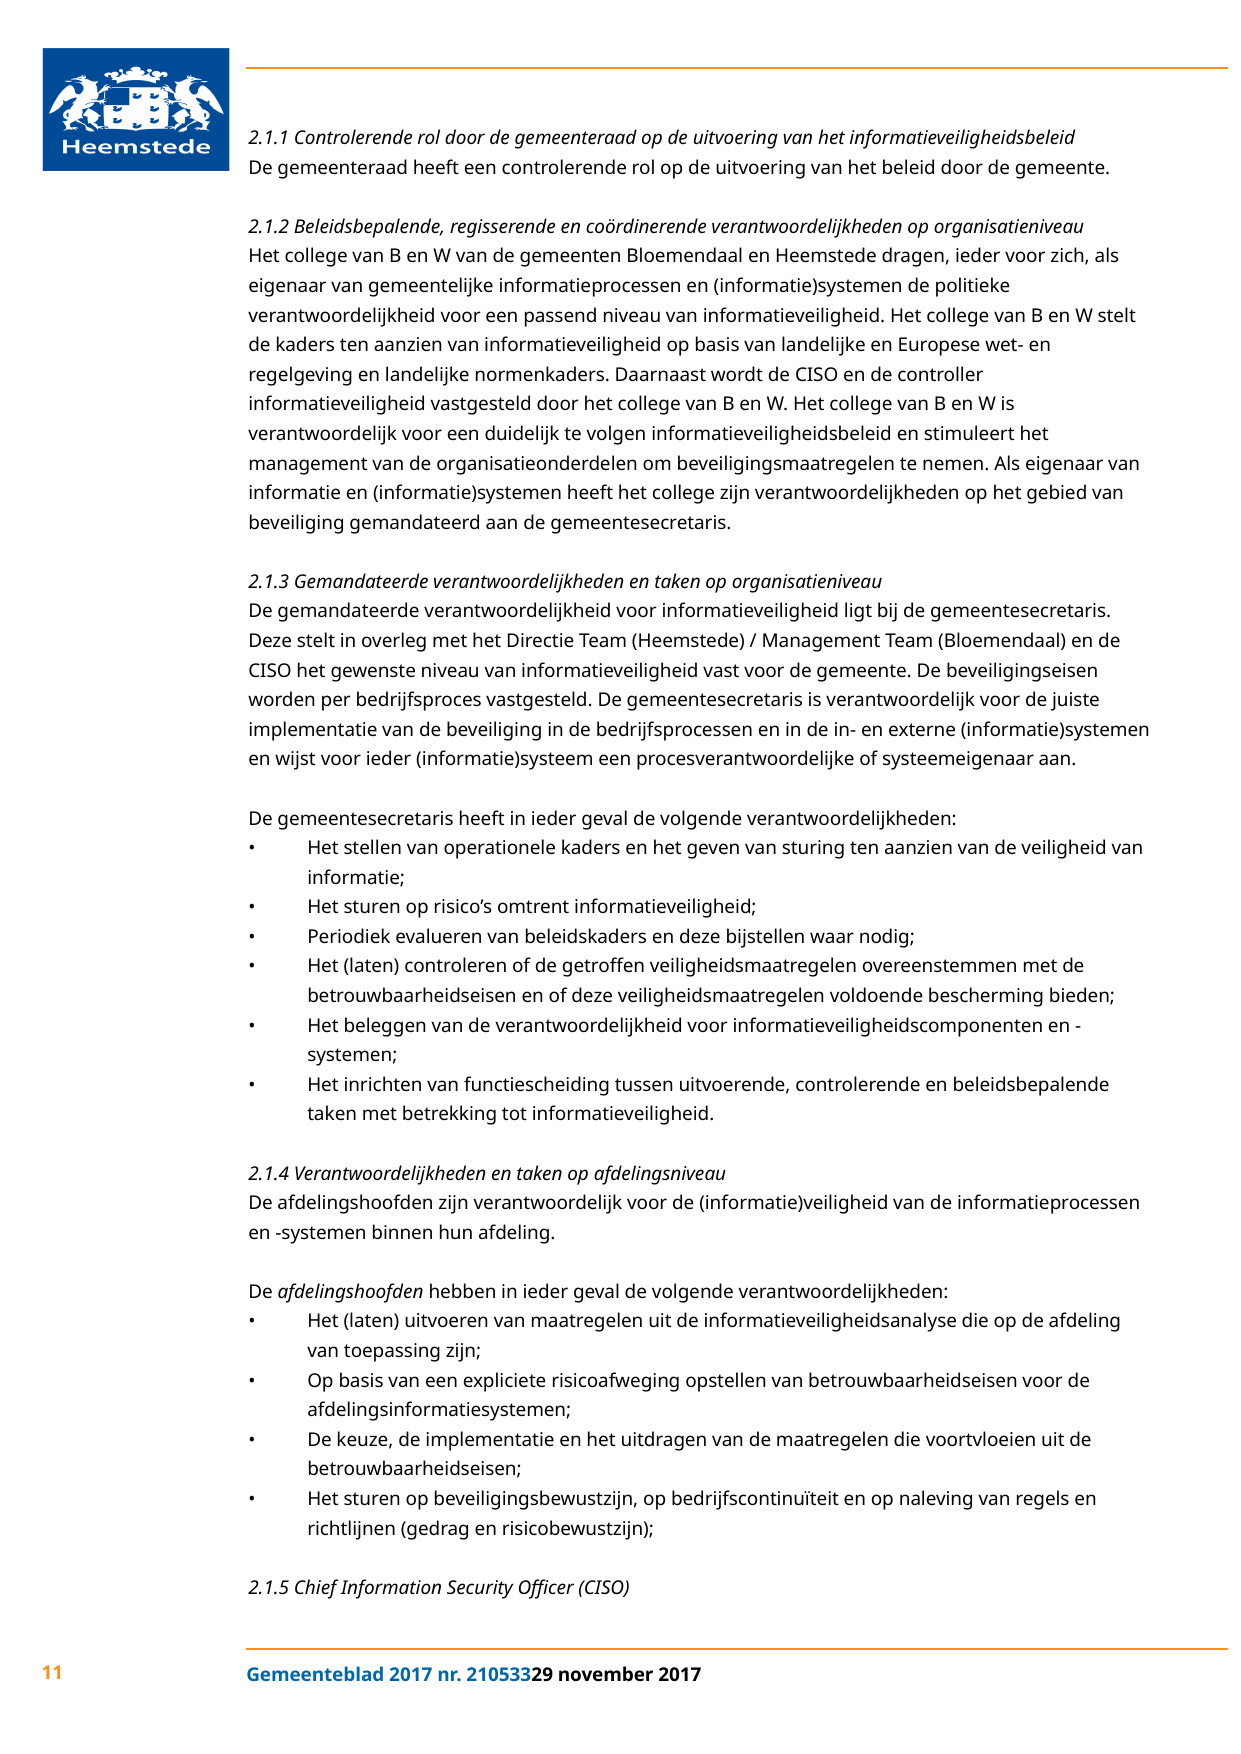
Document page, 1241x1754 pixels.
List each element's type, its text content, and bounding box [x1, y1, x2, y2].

list Het sturen op risico’s omtrent informatieveiligheid; [248, 893, 1152, 919]
list Periodiek evalueren van beleidskaders en deze bijstellen waar nodig; [248, 923, 1152, 949]
text 2.1.1 Controlerende rol door de gemeenteraad op de uitvoering van het informatieveiligheidsbeleid [248, 124, 1152, 150]
text 2.1.2 Beleidsbepalende, regisserende en coördinerende verantwoordelijkheden op organisatieniveau [248, 213, 1152, 239]
list Het (laten) uitvoeren van maatregelen uit de informatieveiligheidsanalyse die op de afdeling van toepassing zijn; [248, 1308, 1152, 1363]
text De gemeentesecretaris heeft in ieder geval de volgende verantwoordelijkheden: [248, 805, 1152, 831]
text De gemeenteraad heeft een controlerende rol op de uitvoering van het beleid door de gemeente. [248, 154, 1152, 180]
list Het stellen van operationele kaders en het geven van sturing ten aanzien van de veiligheid van informatie; [248, 834, 1152, 890]
list Op basis van een expliciete risicoafweging opstellen van betrouwbaarheidseisen voor de afdelingsinformatiesystemen; [248, 1367, 1152, 1422]
text 2.1.5 Chief Information Security Officer (CISO) [248, 1574, 1152, 1600]
list Het beleggen van de verantwoordelijkheid voor informatieveiligheidscomponenten en -systemen; [248, 1012, 1152, 1067]
list De keuze, de implementatie en het uitdragen van de maatregelen die voortvloeien uit de betrouwbaarheidseisen; [248, 1426, 1152, 1481]
text De afdelingshoofden hebben in ieder geval de volgende verantwoordelijkheden: [248, 1278, 1152, 1304]
list Het (laten) controleren of de getroffen veiligheidsmaatregelen overeenstemmen met de betrouwbaarheidseisen en of deze veiligheidsmaatregelen voldoende bescherming bieden; [248, 953, 1152, 1008]
text 2.1.3 Gemandateerde verantwoordelijkheden en taken op organisatieniveau [248, 568, 1152, 594]
list Het sturen op beveiligingsbewustzijn, op bedrijfscontinuïteit en op naleving van regels en richtlijnen (gedrag en risicobewustzijn); [248, 1485, 1152, 1541]
text Het college van B en W van de gemeenten Bloemendaal en Heemstede dragen, ieder voor zich, als eigenaar van gemeentelijke informatieprocessen en (informatie)systemen de politieke verantwoordelijkheid voor een passend niveau van informatieveiligheid. Het college van B en W stelt de kaders ten aanzien van informatieveiligheid op basis van landelijke en Europese wet- en regelgeving en landelijke normenkaders. Daarnaast wordt de CISO en de controller informatieveiligheid vastgesteld door het college van B en W. Het college van B en W is verantwoordelijk voor een duidelijk te volgen informatieveiligheidsbeleid en stimuleert het management van de organisatieonderdelen om beveiligingsmaatregelen te nemen. Als eigenaar van informatie en (informatie)systemen heeft het college zijn verantwoordelijkheden op het gebied van beveiliging gemandateerd aan de gemeentesecretaris. [248, 243, 1152, 535]
text 2.1.4 Verantwoordelijkheden en taken op afdelingsniveau [248, 1160, 1152, 1186]
list Het inrichten van functiescheiding tussen uitvoerende, controlerende en beleidsbepalende taken met betrekking tot informatieveiligheid. [248, 1071, 1152, 1126]
picture [41, 47, 231, 172]
text De afdelingshoofden zijn verantwoordelijk voor de (informatie)veiligheid van de informatieprocessen en -systemen binnen hun afdeling. [248, 1189, 1152, 1245]
text De gemandateerde verantwoordelijkheid voor informatieveiligheid ligt bij de gemeentesecretaris. Deze stelt in overleg met het Directie Team (Heemstede) / Management Team (Bloemendaal) en de CISO het gewenste niveau van informatieveiligheid vast voor de gemeente. De beveiligingseisen worden per bedrijfsproces vastgesteld. De gemeentesecretaris is verantwoordelijk voor de juiste implementatie van de beveiliging in de bedrijfsprocessen en in de in- en externe (informatie)systemen en wijst voor ieder (informatie)systeem een procesverantwoordelijke of systeemeigenaar aan. [248, 598, 1152, 771]
